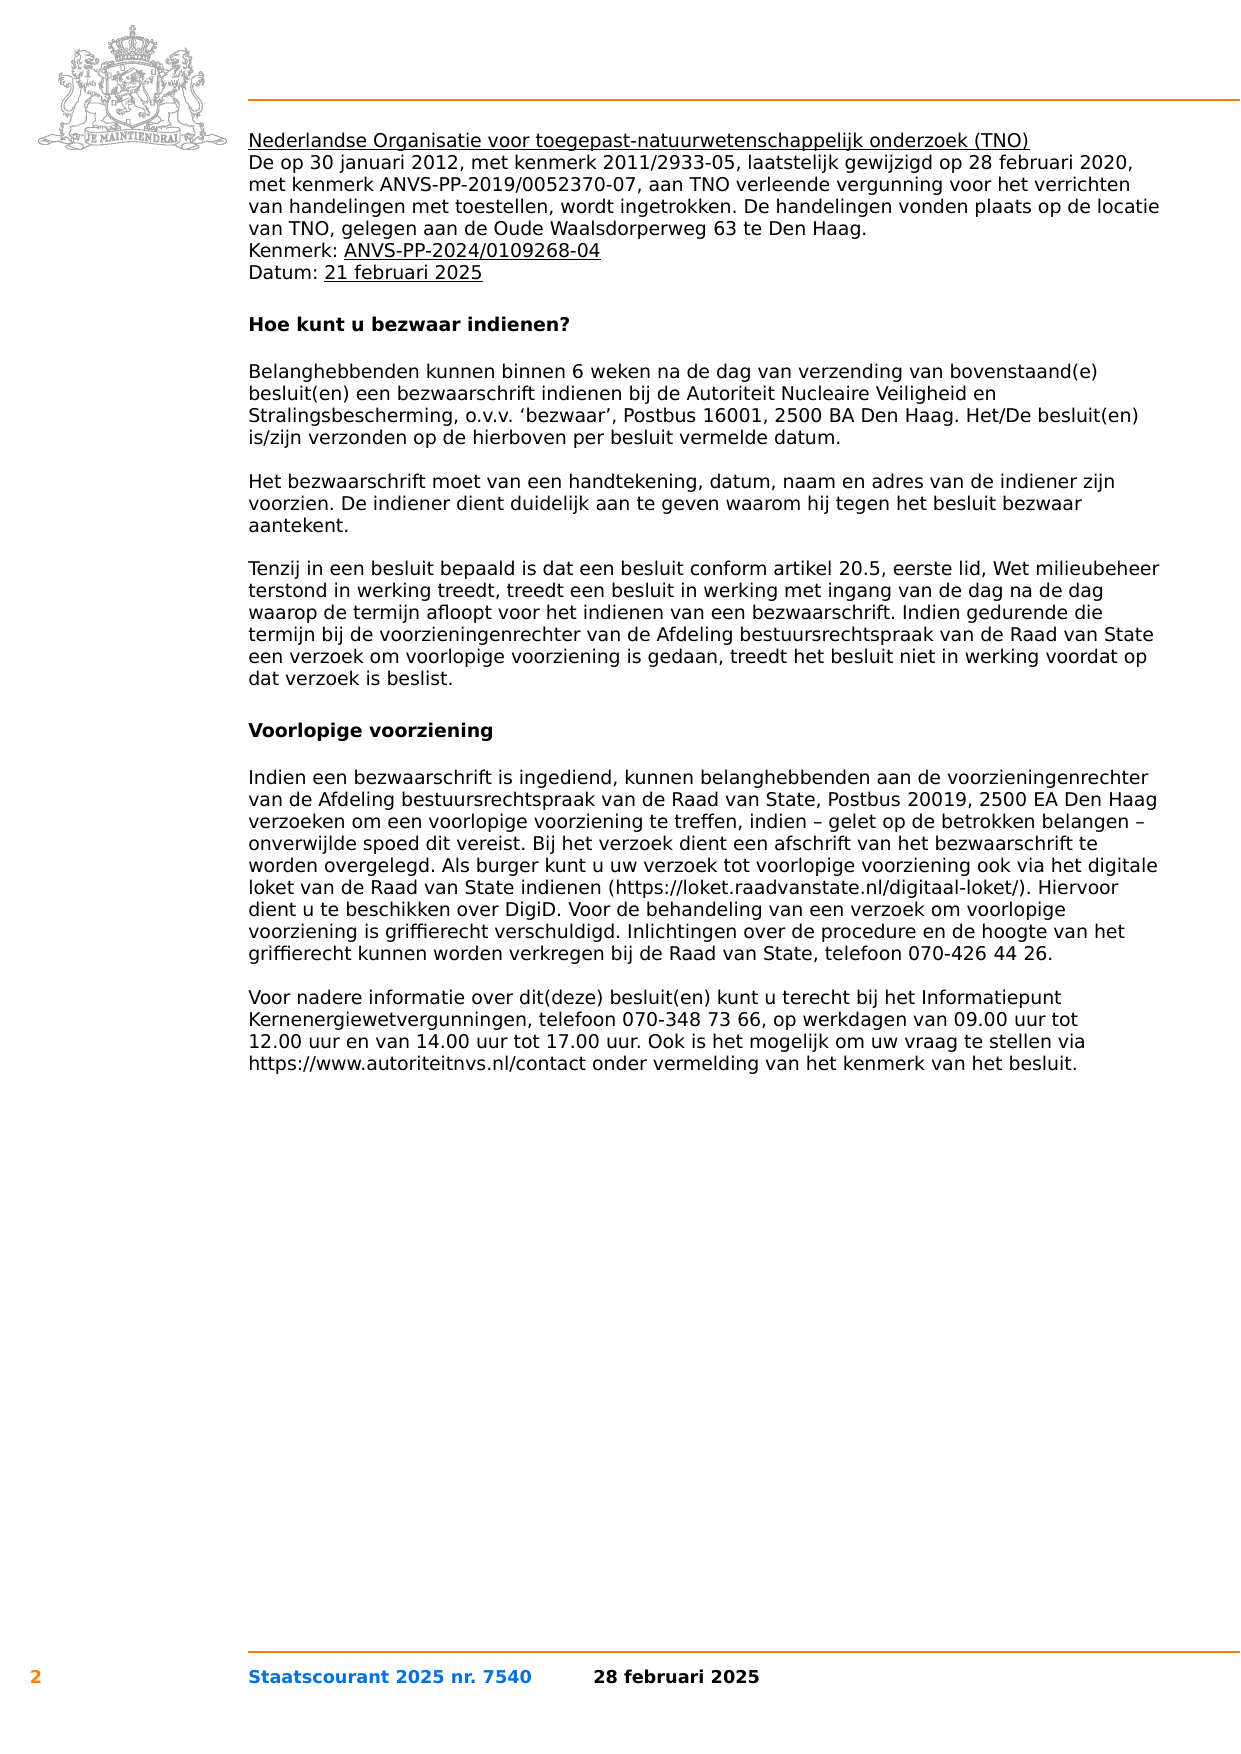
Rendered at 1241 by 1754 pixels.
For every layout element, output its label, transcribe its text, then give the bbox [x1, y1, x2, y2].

text Indien een bezwaarschrift is ingediend, kunnen belanghebbenden aan de voorzieningenrechter van de Afdeling bestuursrechtspraak van de Raad van State, Postbus 20019, 2500 EA Den Haag verzoeken om een voorlopige voorziening te treffen, indien – gelet op de betrokken belangen – onverwijlde spoed dit vereist. Bij het verzoek dient een afschrift van het bezwaarschrift te worden overgelegd. Als burger kunt u uw verzoek tot voorlopige voorziening ook via het digitale loket van de Raad van State indienen (https://loket.raadvanstate.nl/digitaal-loket/). Hiervoor dient u te beschikken over DigiD. Voor de behandeling van een verzoek om voorlopige voorziening is griffierecht verschuldigd. Inlichtingen over de procedure en de hoogte van het griffierecht kunnen worden verkregen bij de Raad van State, telefoon 070-426 44 26. [248, 767, 1163, 965]
text Voor nadere informatie over dit(deze) besluit(en) kunt u terecht bij het Informatiepunt Kernenergiewetvergunningen, telefoon 070-348 73 66, op werkdagen van 09.00 uur tot 12.00 uur en van 14.00 uur tot 17.00 uur. Ook is het mogelijk om uw vraag te stellen via https://www.autoriteitnvs.nl/contact onder vermelding van het kenmerk van het besluit. [248, 987, 1163, 1075]
subtitle Voorlopige voorziening [248, 720, 1163, 742]
text Kenmerk: ANVS-PP-2024/0109268-04 [248, 240, 1163, 262]
picture [38, 25, 227, 150]
text De op 30 januari 2012, met kenmerk 2011/2933-05, laatstelijk gewijzigd op 28 februari 2020, met kenmerk ANVS-PP-2019/0052370-07, aan TNO verleende vergunning voor het verrichten van handelingen met toestellen, wordt ingetrokken. De handelingen vonden plaats op de locatie van TNO, gelegen aan de Oude Waalsdorperweg 63 te Den Haag. [248, 152, 1163, 240]
text Tenzij in een besluit bepaald is dat een besluit conform artikel 20.5, eerste lid, Wet milieubeheer terstond in werking treedt, treedt een besluit in werking met ingang van de dag na de dag waarop de termijn afloopt voor het indienen van een bezwaarschrift. Indien gedurende die termijn bij de voorzieningenrechter van de Afdeling bestuursrechtspraak van de Raad van State een verzoek om voorlopige voorziening is gedaan, treedt het besluit niet in werking voordat op dat verzoek is beslist. [248, 558, 1163, 690]
text Nederlandse Organisatie voor toegepast-natuurwetenschappelijk onderzoek (TNO) [248, 130, 1163, 152]
text Het bezwaarschrift moet van een handtekening, datum, naam en adres van de indiener zijn voorzien. De indiener dient duidelijk aan te geven waarom hij tegen het besluit bezwaar aantekent. [248, 471, 1163, 536]
text Belanghebbenden kunnen binnen 6 weken na de dag van verzending van bovenstaand(e) besluit(en) een bezwaarschrift indienen bij de Autoriteit Nucleaire Veiligheid en Stralingsbescherming, o.v.v. ‘bezwaar’, Postbus 16001, 2500 BA Den Haag. Het/De besluit(en) is/zijn verzonden op de hierboven per besluit vermelde datum. [248, 361, 1163, 449]
subtitle Hoe kunt u bezwaar indienen? [248, 314, 1163, 336]
text Datum: 21 februari 2025 [248, 262, 1163, 284]
